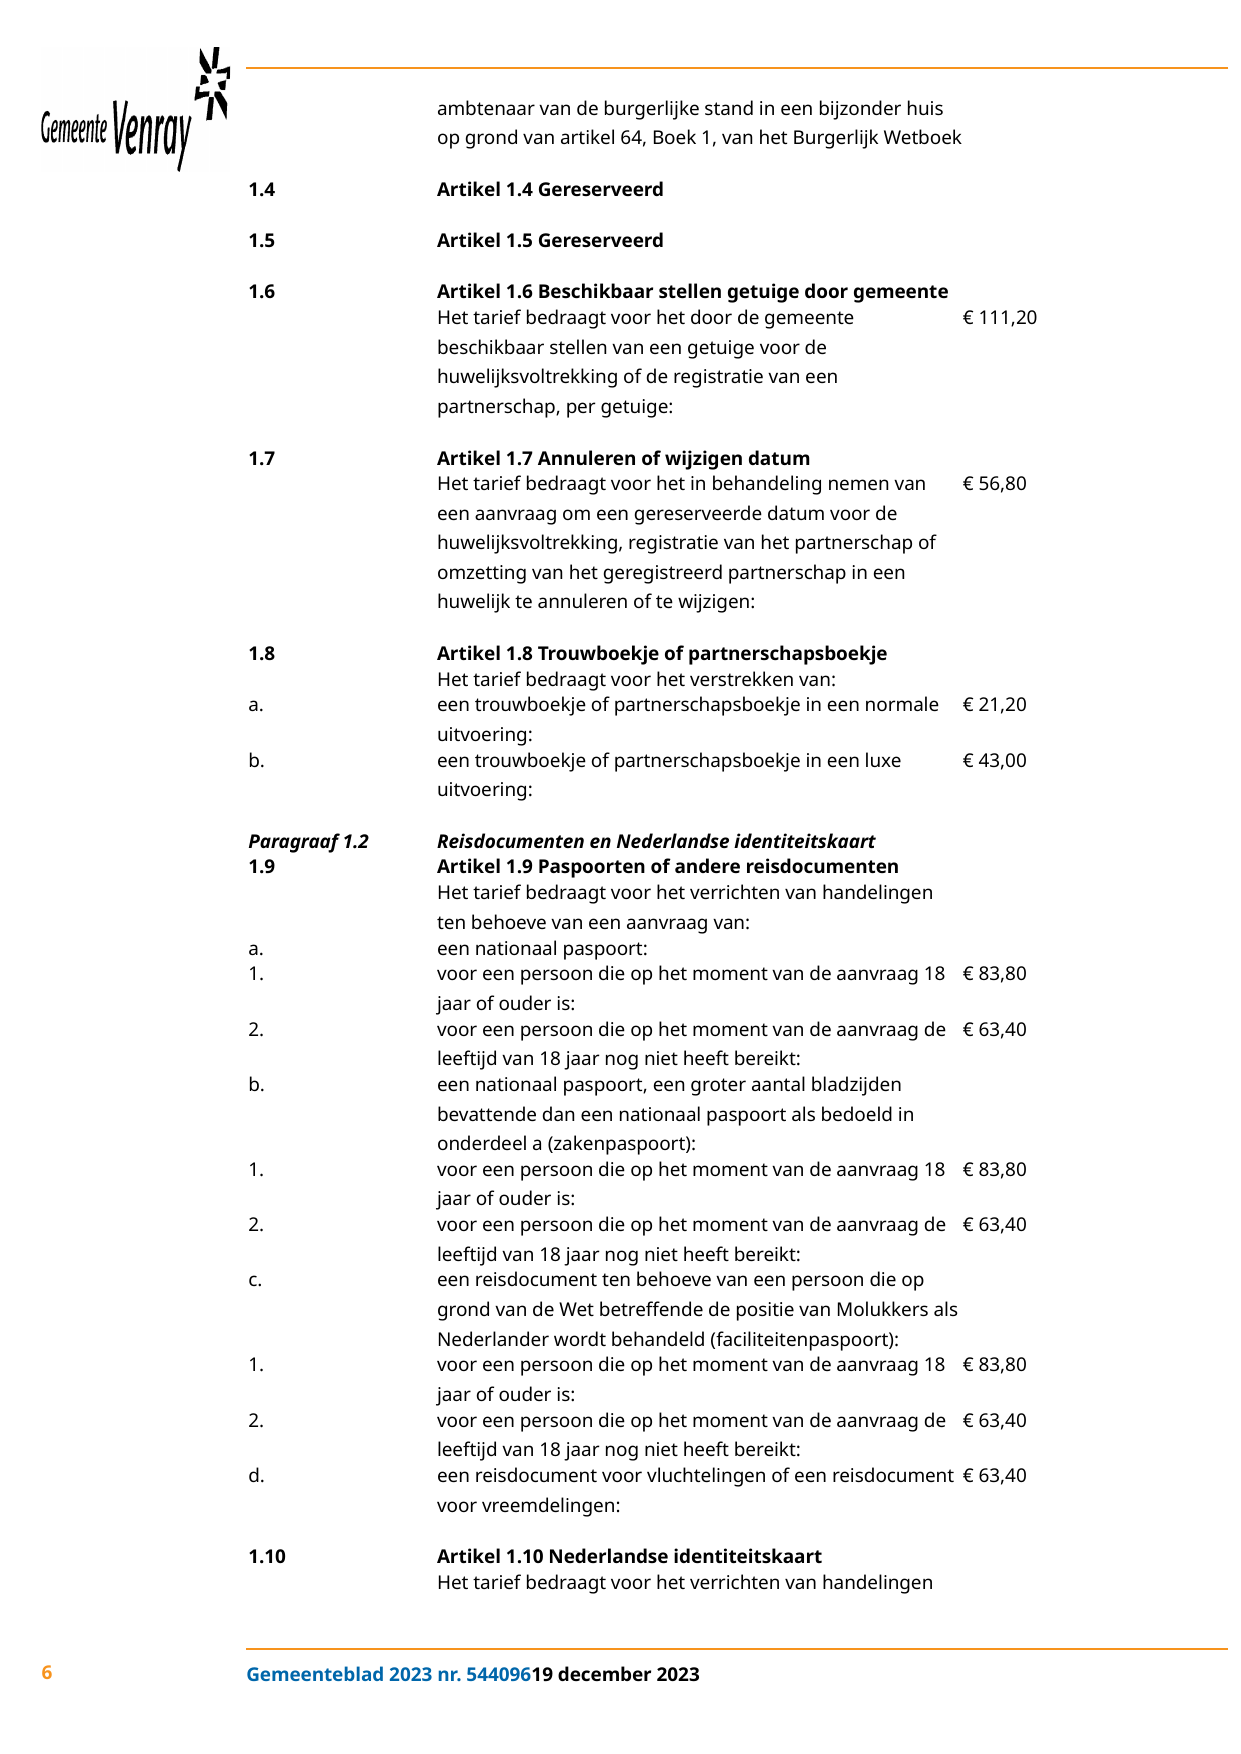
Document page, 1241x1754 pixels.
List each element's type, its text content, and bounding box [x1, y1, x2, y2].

table_cell voor een persoon die op het moment van de aanvraag 18 jaar of ouder is: [437, 1352, 963, 1407]
table_cell a. [248, 935, 437, 961]
table_cell € 43,00 [963, 747, 1152, 802]
table_cell 1. [248, 1352, 437, 1407]
table_cell [963, 150, 1152, 176]
table_cell € 21,20 [963, 692, 1152, 747]
table_cell Artikel 1.10 Nederlandse identiteitskaart [437, 1543, 963, 1569]
table_cell b. [248, 1071, 437, 1156]
table_cell d. [248, 1462, 437, 1517]
table_cell [248, 150, 437, 176]
table_cell € 63,40 [963, 1462, 1152, 1517]
table_cell [248, 470, 437, 614]
table_cell € 63,40 [963, 1211, 1152, 1267]
table_cell [963, 802, 1152, 828]
table_cell Artikel 1.7 Annuleren of wijzigen datum [437, 445, 963, 470]
table_cell € 83,80 [963, 1352, 1152, 1407]
table_cell [963, 202, 1152, 227]
table_cell Reisdocumenten en Nederlandse identiteitskaart [437, 828, 963, 854]
table_cell een nationaal paspoort, een groter aantal bladzijden bevattende dan een nationaal paspoort als bedoeld in onderdeel a (zakenpaspoort): [437, 1071, 963, 1156]
table_cell [248, 202, 437, 227]
table_cell [248, 615, 437, 640]
table_cell [963, 666, 1152, 692]
table_cell voor een persoon die op het moment van de aanvraag de leeftijd van 18 jaar nog niet heeft bereikt: [437, 1407, 963, 1462]
table_cell b. [248, 747, 437, 802]
table_cell [963, 1071, 1152, 1156]
table_cell een trouwboekje of partnerschapsboekje in een luxe uitvoering: [437, 747, 963, 802]
table_cell € 111,20 [963, 305, 1152, 419]
table_cell [963, 935, 1152, 961]
table_cell 1.6 [248, 279, 437, 304]
table_cell 1.4 [248, 176, 437, 202]
table_cell voor een persoon die op het moment van de aanvraag de leeftijd van 18 jaar nog niet heeft bereikt: [437, 1016, 963, 1071]
table_cell Het tarief bedraagt voor het door de gemeente beschikbaar stellen van een getuige voor de huwelijksvoltrekking of de registratie van een partnerschap, per getuige: [437, 305, 963, 419]
table_cell Het tarief bedraagt voor het verstrekken van: [437, 666, 963, 692]
table_cell 1.10 [248, 1543, 437, 1569]
table_cell [963, 1518, 1152, 1543]
table_cell [963, 445, 1152, 470]
table_cell een nationaal paspoort: [437, 935, 963, 961]
table_cell [963, 640, 1152, 666]
table_cell € 83,80 [963, 1156, 1152, 1211]
table_cell Artikel 1.6 Beschikbaar stellen getuige door gemeente [437, 279, 963, 304]
table_cell [963, 828, 1152, 854]
table_cell [963, 1543, 1152, 1569]
table_cell een trouwboekje of partnerschapsboekje in een normale uitvoering: [437, 692, 963, 747]
table_cell [248, 305, 437, 419]
table_cell [963, 279, 1152, 304]
table_cell € 83,80 [963, 961, 1152, 1016]
table_cell [963, 419, 1152, 445]
table_cell € 63,40 [963, 1016, 1152, 1071]
table_cell [963, 1267, 1152, 1352]
table_cell [963, 227, 1152, 253]
table_cell voor een persoon die op het moment van de aanvraag de leeftijd van 18 jaar nog niet heeft bereikt: [437, 1211, 963, 1267]
table_cell 2. [248, 1016, 437, 1071]
table_cell [963, 176, 1152, 202]
table_cell ambtenaar van de burgerlijke stand in een bijzonder huis op grond van artikel 64, Boek 1, van het Burgerlijk Wetboek [437, 95, 963, 150]
table_cell [437, 202, 963, 227]
table_cell [437, 802, 963, 828]
table_cell Artikel 1.4 Gereserveerd [437, 176, 963, 202]
table_cell [963, 95, 1152, 150]
table_cell voor een persoon die op het moment van de aanvraag 18 jaar of ouder is: [437, 961, 963, 1016]
table_cell 2. [248, 1407, 437, 1462]
table_cell [963, 1569, 1152, 1595]
table_cell [248, 802, 437, 828]
table_cell [963, 880, 1152, 935]
table_cell Artikel 1.8 Trouwboekje of partnerschapsboekje [437, 640, 963, 666]
table_cell [437, 419, 963, 445]
table_cell [437, 1518, 963, 1543]
table_cell [248, 880, 437, 935]
table_cell voor een persoon die op het moment van de aanvraag 18 jaar of ouder is: [437, 1156, 963, 1211]
table_cell Artikel 1.5 Gereserveerd [437, 227, 963, 253]
table_cell Het tarief bedraagt voor het verrichten van handelingen [437, 1569, 963, 1595]
table_cell 2. [248, 1211, 437, 1267]
table_cell Het tarief bedraagt voor het in behandeling nemen van een aanvraag om een gereserveerde datum voor de huwelijksvoltrekking, registratie van het partnerschap of omzetting van het geregistreerd partnerschap in een huwelijk te annuleren of te wijzigen: [437, 470, 963, 614]
table_cell [248, 95, 437, 150]
table_cell a. [248, 692, 437, 747]
table_cell [248, 253, 437, 279]
table_cell een reisdocument voor vluchtelingen of een reisdocument voor vreemdelingen: [437, 1462, 963, 1517]
table_cell [248, 666, 437, 692]
table_cell Het tarief bedraagt voor het verrichten van handelingen ten behoeve van een aanvraag van: [437, 880, 963, 935]
table_cell c. [248, 1267, 437, 1352]
table_cell [437, 150, 963, 176]
table_cell [963, 854, 1152, 879]
table_cell Paragraaf 1.2 [248, 828, 437, 854]
table_cell 1.8 [248, 640, 437, 666]
table_cell 1.5 [248, 227, 437, 253]
table_cell Artikel 1.9 Paspoorten of andere reisdocumenten [437, 854, 963, 879]
table_cell € 56,80 [963, 470, 1152, 614]
table_cell [437, 253, 963, 279]
table_cell 1. [248, 1156, 437, 1211]
table_cell [963, 253, 1152, 279]
picture [41, 47, 231, 172]
table_cell [963, 615, 1152, 640]
table_cell een reisdocument ten behoeve van een persoon die op grond van de Wet betreffende de positie van Molukkers als Nederlander wordt behandeld (faciliteitenpaspoort): [437, 1267, 963, 1352]
table_cell 1. [248, 961, 437, 1016]
table_cell [248, 1518, 437, 1543]
table_cell 1.7 [248, 445, 437, 470]
table_cell 1.9 [248, 854, 437, 879]
table_cell € 63,40 [963, 1407, 1152, 1462]
table_cell [248, 419, 437, 445]
table_cell [437, 615, 963, 640]
table_cell [248, 1569, 437, 1595]
